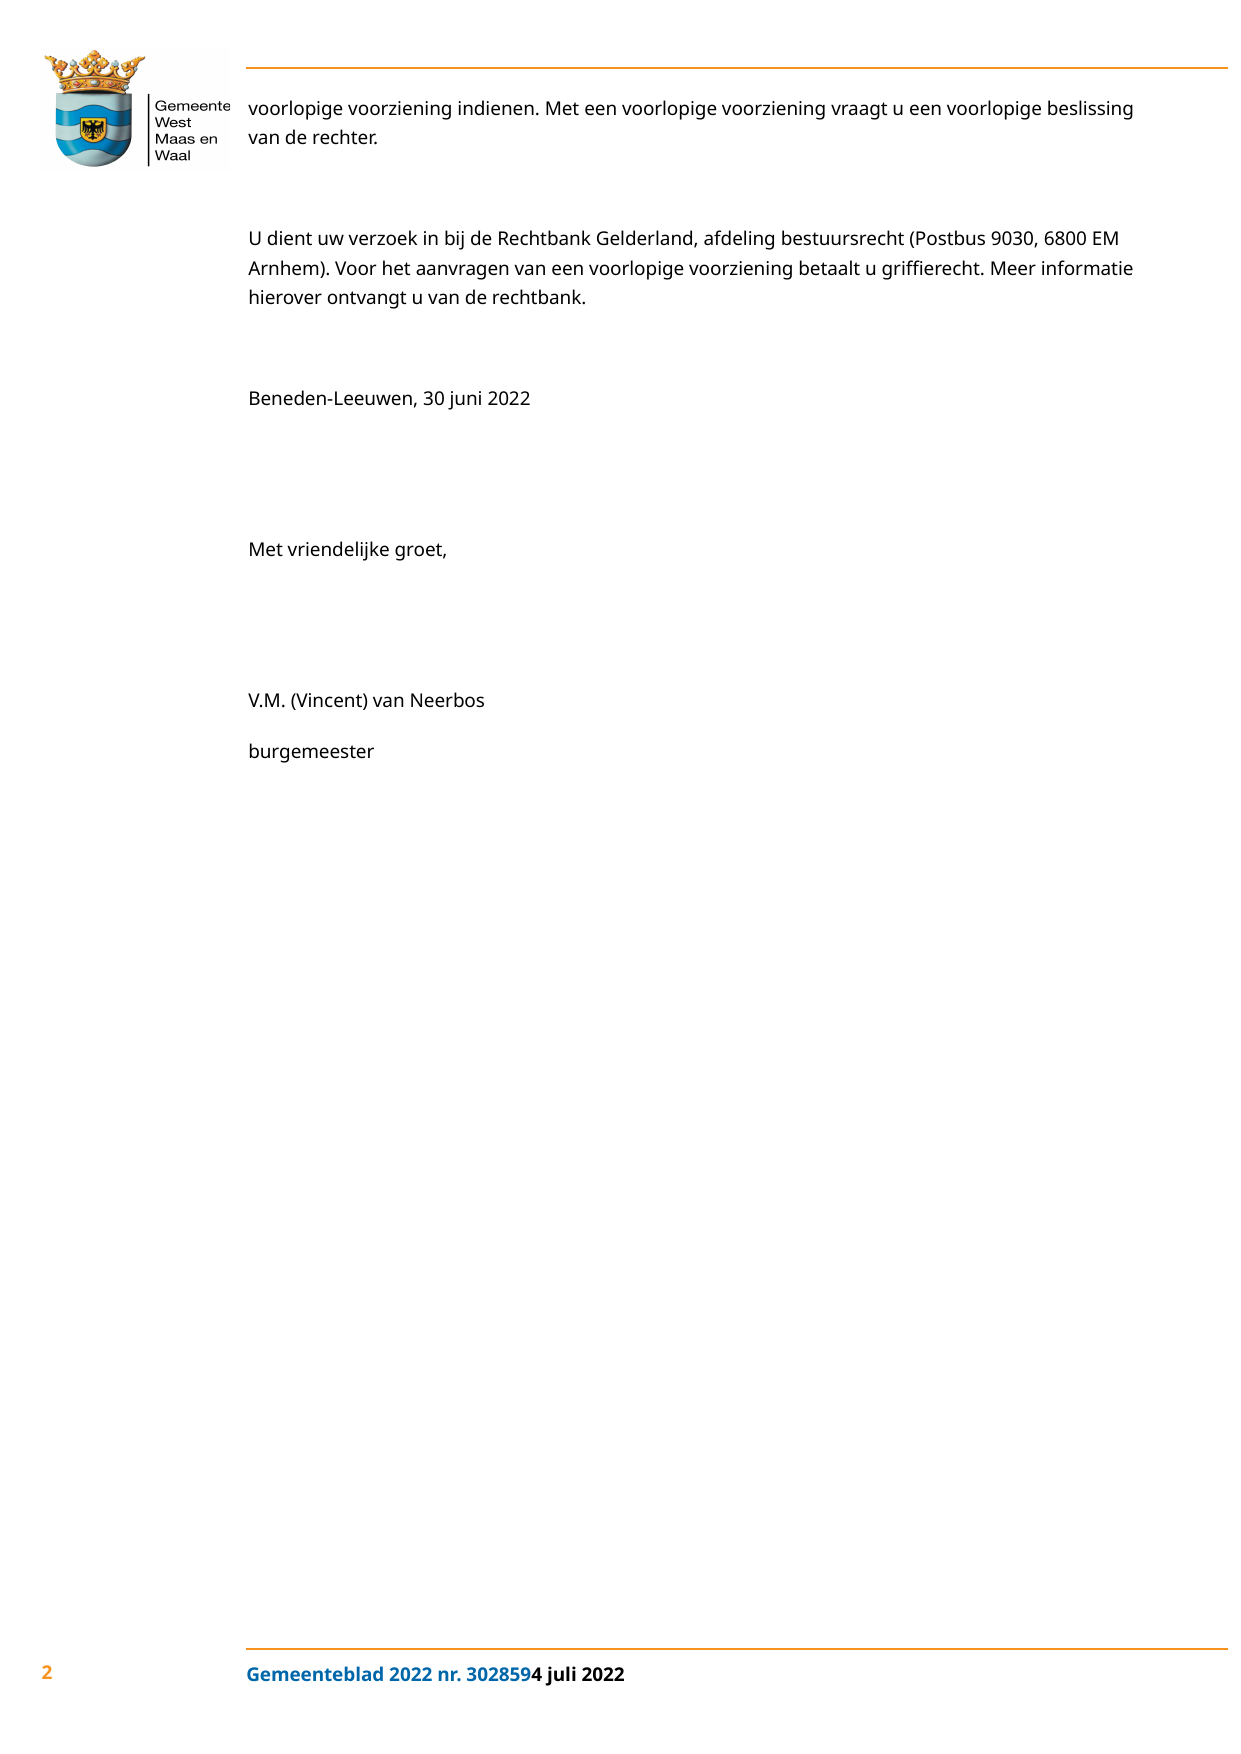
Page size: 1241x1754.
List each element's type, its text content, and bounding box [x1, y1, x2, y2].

text V.M. (Vincent) van Neerbos [248, 688, 1152, 713]
text Beneden-Leeuwen, 30 juni 2022 [248, 385, 1152, 411]
text U dient uw verzoek in bij de Rechtbank Gelderland, afdeling bestuursrecht (Postbus 9030, 6800 EM Arnhem). Voor het aanvragen van een voorlopige voorziening betaalt u griffierecht. Meer informatie hierover ontvangt u van de rechtbank. [248, 225, 1152, 310]
text burgemeester [248, 738, 1152, 764]
text Met vriendelijke groet, [248, 536, 1152, 562]
text voorlopige voorziening indienen. Met een voorlopige voorziening vraagt u een voorlopige beslissing van de rechter. [248, 95, 1152, 150]
picture [41, 47, 231, 172]
